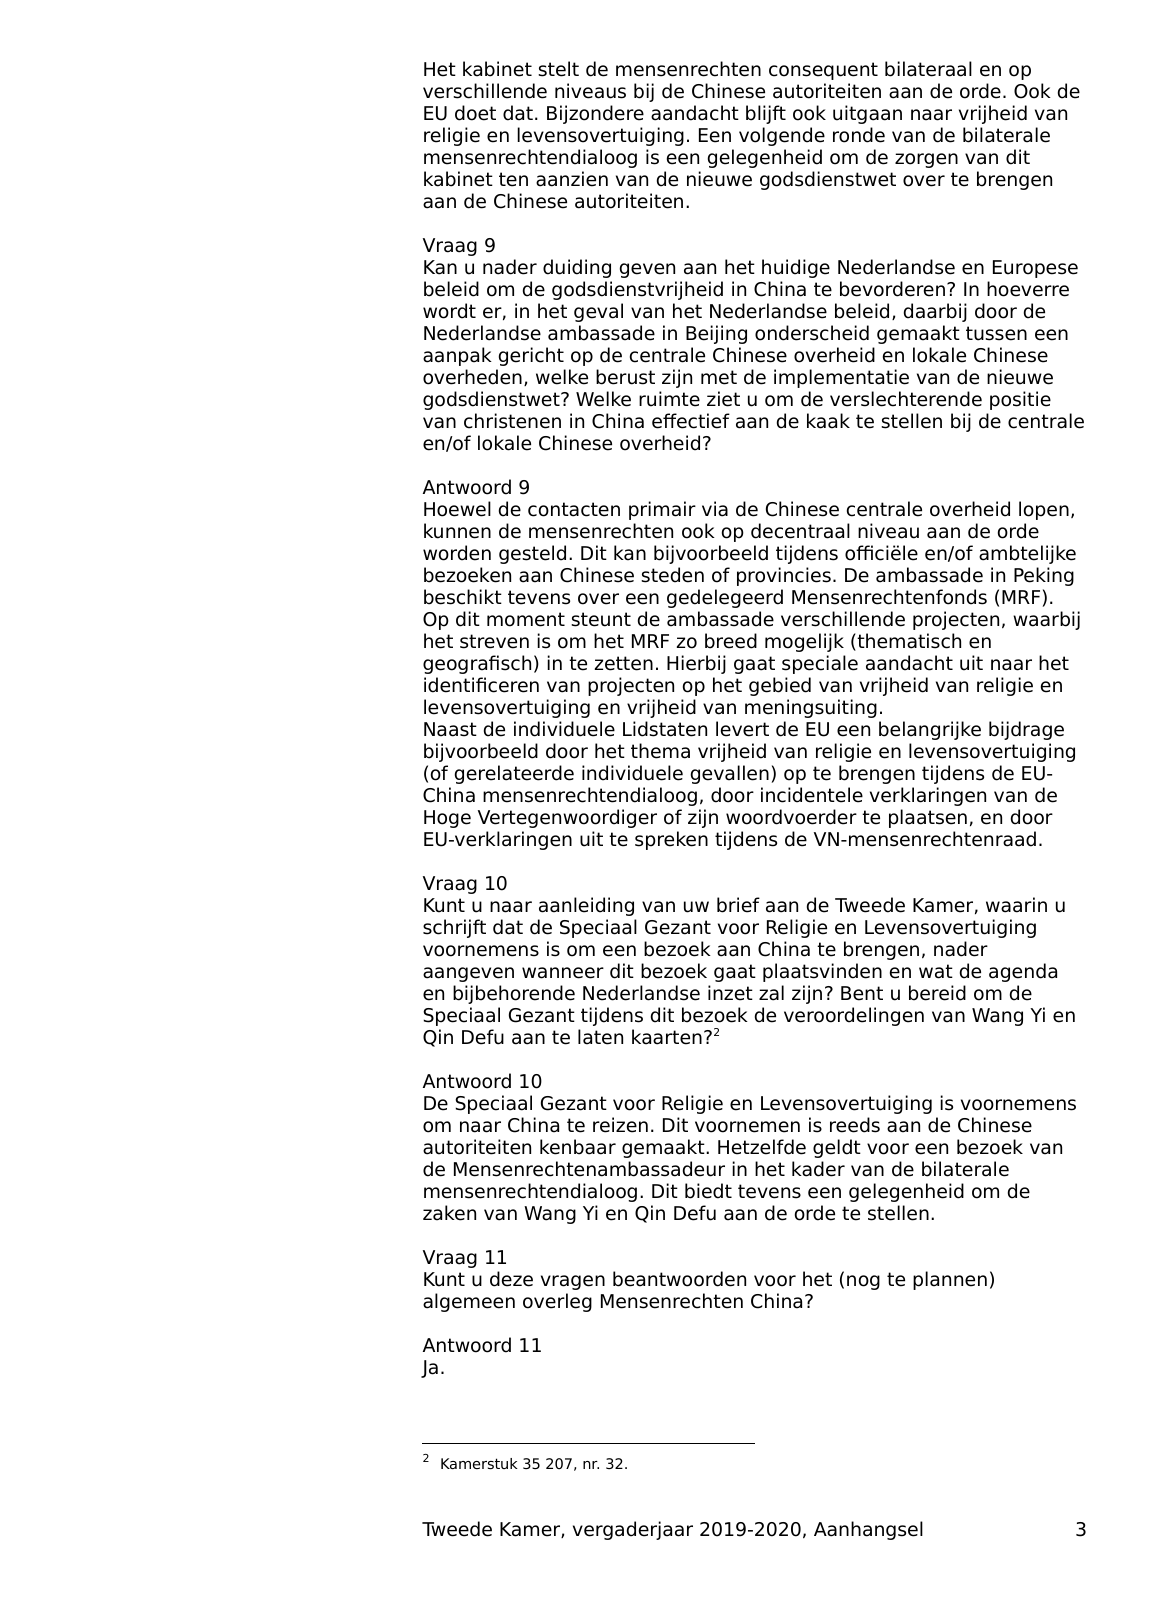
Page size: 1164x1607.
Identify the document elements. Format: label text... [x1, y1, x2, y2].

text Hoewel de contacten primair via de Chinese centrale overheid lopen, kunnen de mensenrechten ook op decentraal niveau aan de orde worden gesteld. Dit kan bijvoorbeeld tijdens officiële en/of ambtelijke bezoeken aan Chinese steden of provincies. De ambassade in Peking beschikt tevens over een gedelegeerd Mensenrechtenfonds (MRF). Op dit moment steunt de ambassade verschillende projecten, waarbij het streven is om het MRF zo breed mogelijk (thematisch en geografisch) in te zetten. Hierbij gaat speciale aandacht uit naar het identificeren van projecten op het gebied van vrijheid van religie en levensovertuiging en vrijheid van meningsuiting. [422, 499, 1087, 719]
text De Speciaal Gezant voor Religie en Levensovertuiging is voornemens om naar China te reizen. Dit voornemen is reeds aan de Chinese autoriteiten kenbaar gemaakt. Hetzelfde geldt voor een bezoek van de Mensenrechtenambassadeur in het kader van de bilaterale mensenrechtendialoog. Dit biedt tevens een gelegenheid om de zaken van Wang Yi en Qin Defu aan de orde te stellen. [422, 1093, 1087, 1225]
text Vraag 9 [422, 235, 1087, 257]
text Kunt u deze vragen beantwoorden voor het (nog te plannen) algemeen overleg Mensenrechten China? [422, 1269, 1087, 1313]
text Antwoord 9 [422, 477, 1087, 499]
text Naast de individuele Lidstaten levert de EU een belangrijke bijdrage bijvoorbeeld door het thema vrijheid van religie en levensovertuiging (of gerelateerde individuele gevallen) op te brengen tijdens de EU-China mensenrechtendialoog, door incidentele verklaringen van de Hoge Vertegenwoordiger of zijn woordvoerder te plaatsen, en door EU-verklaringen uit te spreken tijdens de VN-mensenrechtenraad. [422, 719, 1087, 851]
text Kan u nader duiding geven aan het huidige Nederlandse en Europese beleid om de godsdienstvrijheid in China te bevorderen? In hoeverre wordt er, in het geval van het Nederlandse beleid, daarbij door de Nederlandse ambassade in Beijing onderscheid gemaakt tussen een aanpak gericht op de centrale Chinese overheid en lokale Chinese overheden, welke berust zijn met de implementatie van de nieuwe godsdienstwet? Welke ruimte ziet u om de verslechterende positie van christenen in China effectief aan de kaak te stellen bij de centrale en/of lokale Chinese overheid? [422, 257, 1087, 455]
text Antwoord 11 [422, 1335, 1087, 1357]
text Vraag 11 [422, 1247, 1087, 1269]
text Kunt u naar aanleiding van uw brief aan de Tweede Kamer, waarin u schrijft dat de Speciaal Gezant voor Religie en Levensovertuiging voornemens is om een bezoek aan China te brengen, nader aangeven wanneer dit bezoek gaat plaatsvinden en wat de agenda en bijbehorende Nederlandse inzet zal zijn? Bent u bereid om de Speciaal Gezant tijdens dit bezoek de veroordelingen van Wang Yi en Qin Defu aan te laten kaarten? [422, 895, 1087, 1049]
text Het kabinet stelt de mensenrechten consequent bilateraal en op verschillende niveaus bij de Chinese autoriteiten aan de orde. Ook de EU doet dat. Bijzondere aandacht blijft ook uitgaan naar vrijheid van religie en levensovertuiging. Een volgende ronde van de bilaterale mensenrechtendialoog is een gelegenheid om de zorgen van dit kabinet ten aanzien van de nieuwe godsdienstwet over te brengen aan de Chinese autoriteiten. [422, 59, 1087, 213]
text Kamerstuk 35 207, nr. 32. [422, 1452, 1087, 1474]
text Antwoord 10 [422, 1071, 1087, 1093]
text Ja. [422, 1357, 1087, 1379]
text Vraag 10 [422, 873, 1087, 895]
